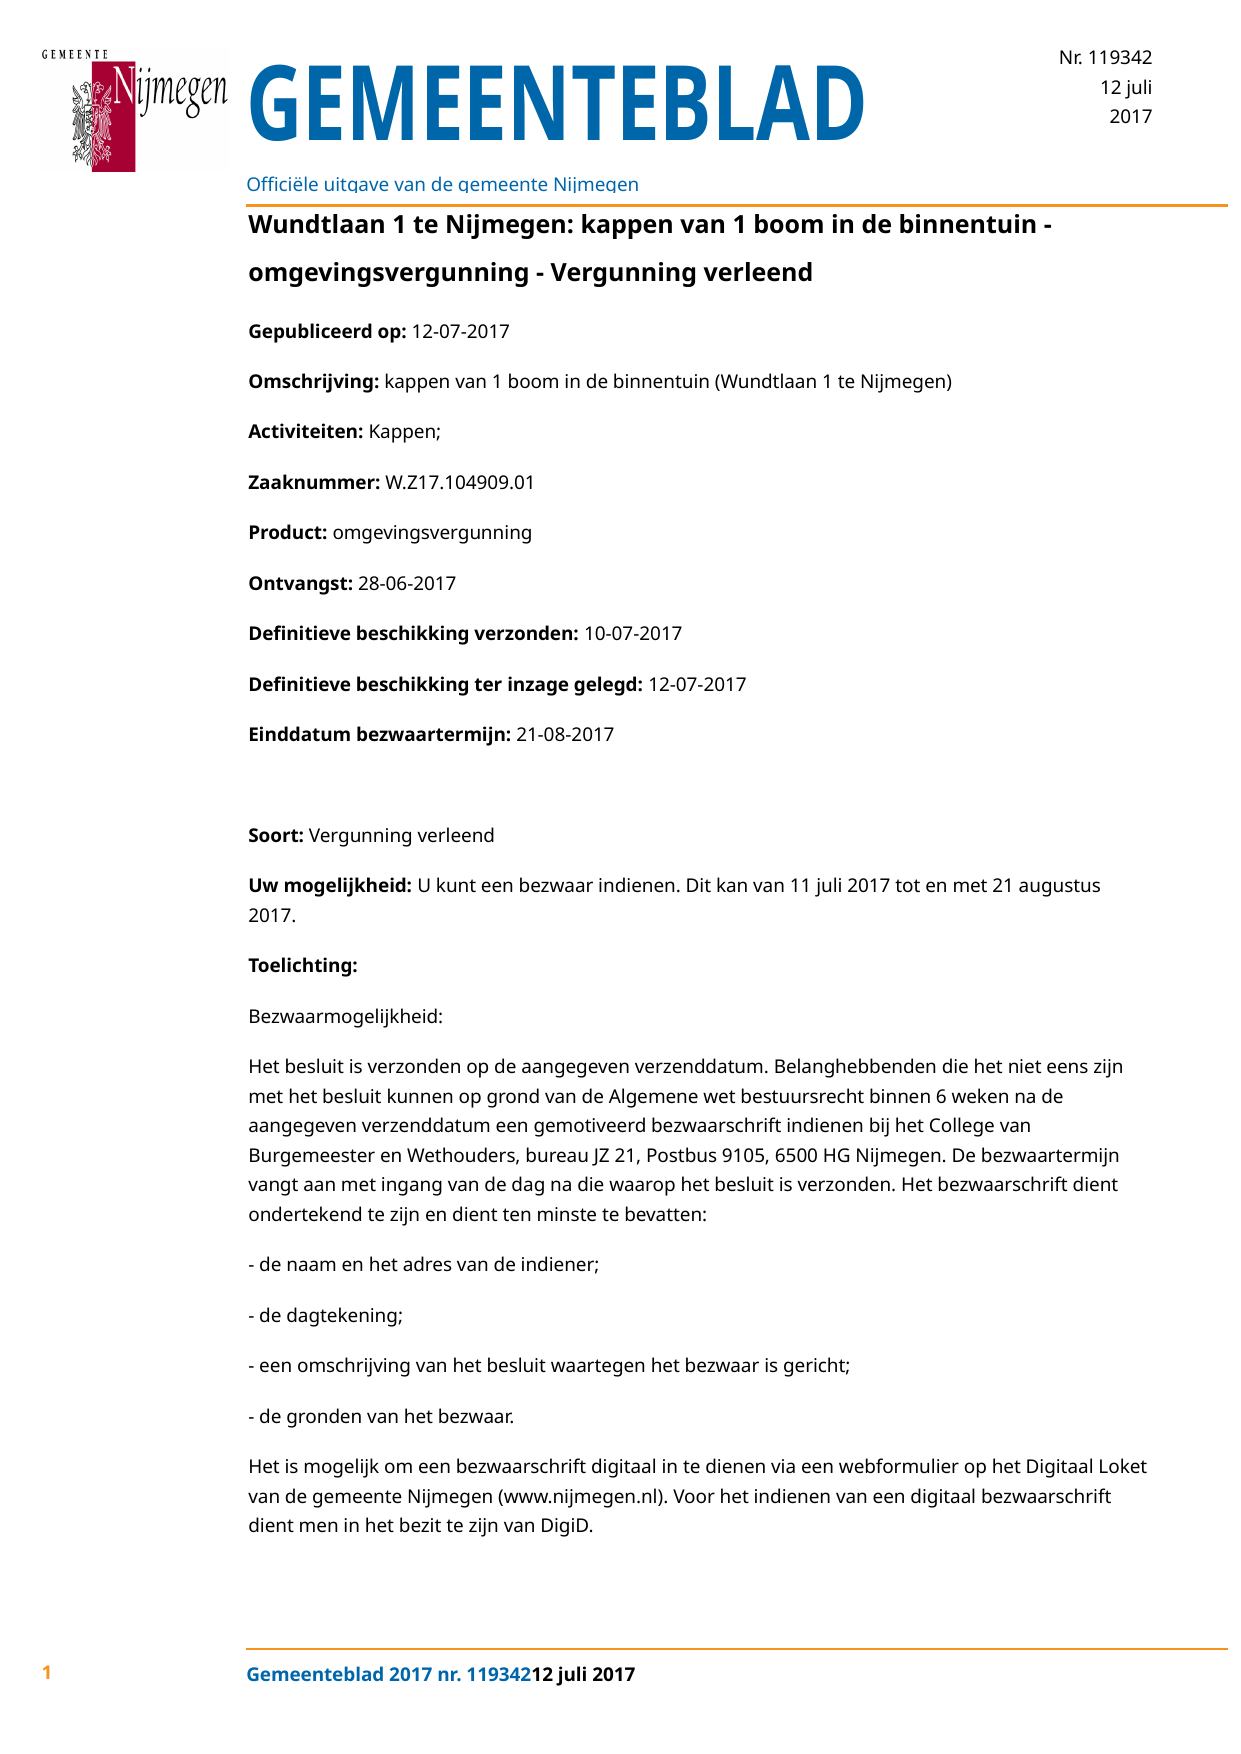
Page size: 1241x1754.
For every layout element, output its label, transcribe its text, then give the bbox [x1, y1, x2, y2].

text Zaaknummer: W.Z17.104909.01 [248, 469, 1152, 495]
text Wundtlaan 1 te Nijmegen: kappen van 1 boom in de binnentuin - omgevingsvergunning - Vergunning verleend [248, 207, 1152, 288]
text Definitieve beschikking ter inzage gelegd: 12-07-2017 [248, 671, 1152, 697]
text Het besluit is verzonden op de aangegeven verzenddatum. Belanghebbenden die het niet eens zijn met het besluit kunnen op grond van de Algemene wet bestuursrecht binnen 6 weken na de aangegeven verzenddatum een gemotiveerd bezwaarschrift indienen bij het College van Burgemeester en Wethouders, bureau JZ 21, Postbus 9105, 6500 HG Nijmegen. De bezwaartermijn vangt aan met ingang van de dag na die waarop het besluit is verzonden. Het bezwaarschrift dient ondertekend te zijn en dient ten minste te bevatten: [248, 1053, 1152, 1227]
text Uw mogelijkheid: U kunt een bezwaar indienen. Dit kan van 11 juli 2017 tot en met 21 augustus 2017. [248, 872, 1152, 928]
text Omschrijving: kappen van 1 boom in de binnentuin (Wundtlaan 1 te Nijmegen) [248, 368, 1152, 394]
text - de gronden van het bezwaar. [248, 1403, 1152, 1429]
text Gepubliceerd op: 12-07-2017 [248, 318, 1152, 344]
text Einddatum bezwaartermijn: 21-08-2017 [248, 721, 1152, 747]
text Product: omgevingsvergunning [248, 519, 1152, 545]
text Toelichting: [248, 952, 1152, 978]
text Bezwaarmogelijkheid: [248, 1003, 1152, 1029]
text - een omschrijving van het besluit waartegen het bezwaar is gericht; [248, 1352, 1152, 1378]
text Activiteiten: Kappen; [248, 419, 1152, 444]
picture [41, 47, 231, 172]
text - de dagtekening; [248, 1302, 1152, 1328]
text - de naam en het adres van de indiener; [248, 1252, 1152, 1277]
text Ontvangst: 28-06-2017 [248, 570, 1152, 596]
text Definitieve beschikking verzonden: 10-07-2017 [248, 620, 1152, 646]
text Soort: Vergunning verleend [248, 822, 1152, 848]
text Het is mogelijk om een bezwaarschrift digitaal in te dienen via een webformulier op het Digitaal Loket van de gemeente Nijmegen (www.nijmegen.nl). Voor het indienen van een digitaal bezwaarschrift dient men in het bezit te zijn van DigiD. [248, 1453, 1152, 1538]
